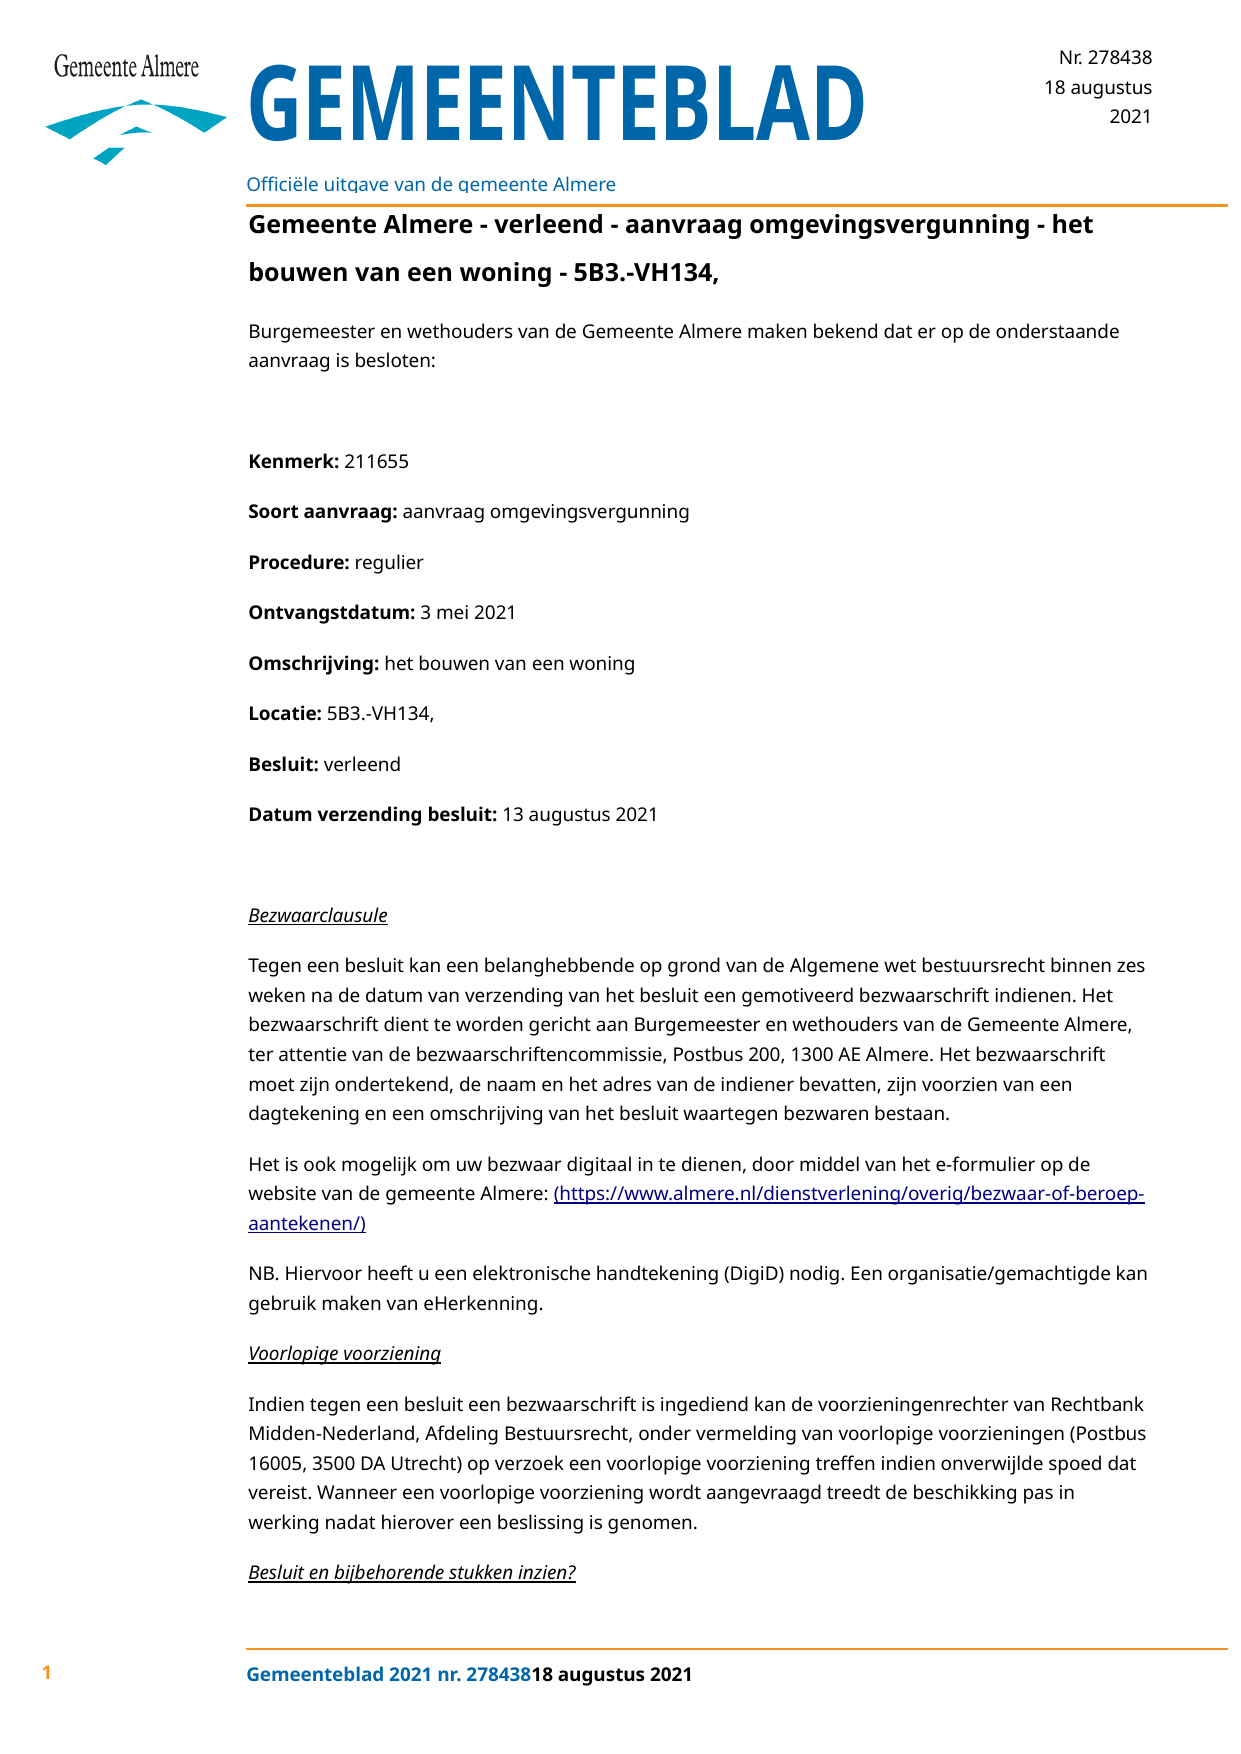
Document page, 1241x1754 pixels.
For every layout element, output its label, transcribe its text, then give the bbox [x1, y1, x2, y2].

text Soort aanvraag: aanvraag omgevingsvergunning [248, 499, 1152, 524]
text Tegen een besluit kan een belanghebbende op grond van de Algemene wet bestuursrecht binnen zes weken na de datum van verzending van het besluit een gemotiveerd bezwaarschrift indienen. Het bezwaarschrift dient te worden gericht aan Burgemeester en wethouders van de Gemeente Almere, ter attentie van de bezwaarschriftencommissie, Postbus 200, 1300 AE Almere. Het bezwaarschrift moet zijn ondertekend, de naam en het adres van de indiener bevatten, zijn voorzien van een dagtekening en een omschrijving van het besluit waartegen bezwaren bestaan. [248, 952, 1152, 1126]
text Indien tegen een besluit een bezwaarschrift is ingediend kan de voorzieningenrechter van Rechtbank Midden-Nederland, Afdeling Bestuursrecht, onder vermelding van voorlopige voorzieningen (Postbus 16005, 3500 DA Utrecht) op verzoek een voorlopige voorziening treffen indien onverwijlde spoed dat vereist. Wanneer een voorlopige voorziening wordt aangevraagd treedt de beschikking pas in werking nadat hierover een beslissing is genomen. [248, 1391, 1152, 1535]
text Kenmerk: 211655 [248, 448, 1152, 474]
text Besluit: verleend [248, 751, 1152, 777]
text Voorlopige voorziening [248, 1340, 1152, 1366]
text Procedure: regulier [248, 549, 1152, 575]
picture [41, 47, 231, 172]
text Gemeente Almere - verleend - aanvraag omgevingsvergunning - het bouwen van een woning - 5B3.-VH134, [248, 207, 1152, 288]
text Bezwaarclausule [248, 902, 1152, 928]
text Het is ook mogelijk om uw bezwaar digitaal in te dienen, door middel van het e-formulier op de website van de gemeente Almere: (https://www.almere.nl/dienstverlening/overig/bezwaar-of-beroep-aantekenen/) [248, 1151, 1152, 1236]
text Omschrijving: het bouwen van een woning [248, 650, 1152, 676]
text Besluit en bijbehorende stukken inzien? [248, 1559, 1152, 1585]
text Datum verzending besluit: 13 augustus 2021 [248, 801, 1152, 827]
text Burgemeester en wethouders van de Gemeente Almere maken bekend dat er op de onderstaande aanvraag is besloten: [248, 318, 1152, 373]
text NB. Hiervoor heeft u een elektronische handtekening (DigiD) nodig. Een organisatie/gemachtigde kan gebruik maken van eHerkenning. [248, 1260, 1152, 1316]
text Ontvangstdatum: 3 mei 2021 [248, 599, 1152, 625]
text Locatie: 5B3.-VH134, [248, 700, 1152, 726]
